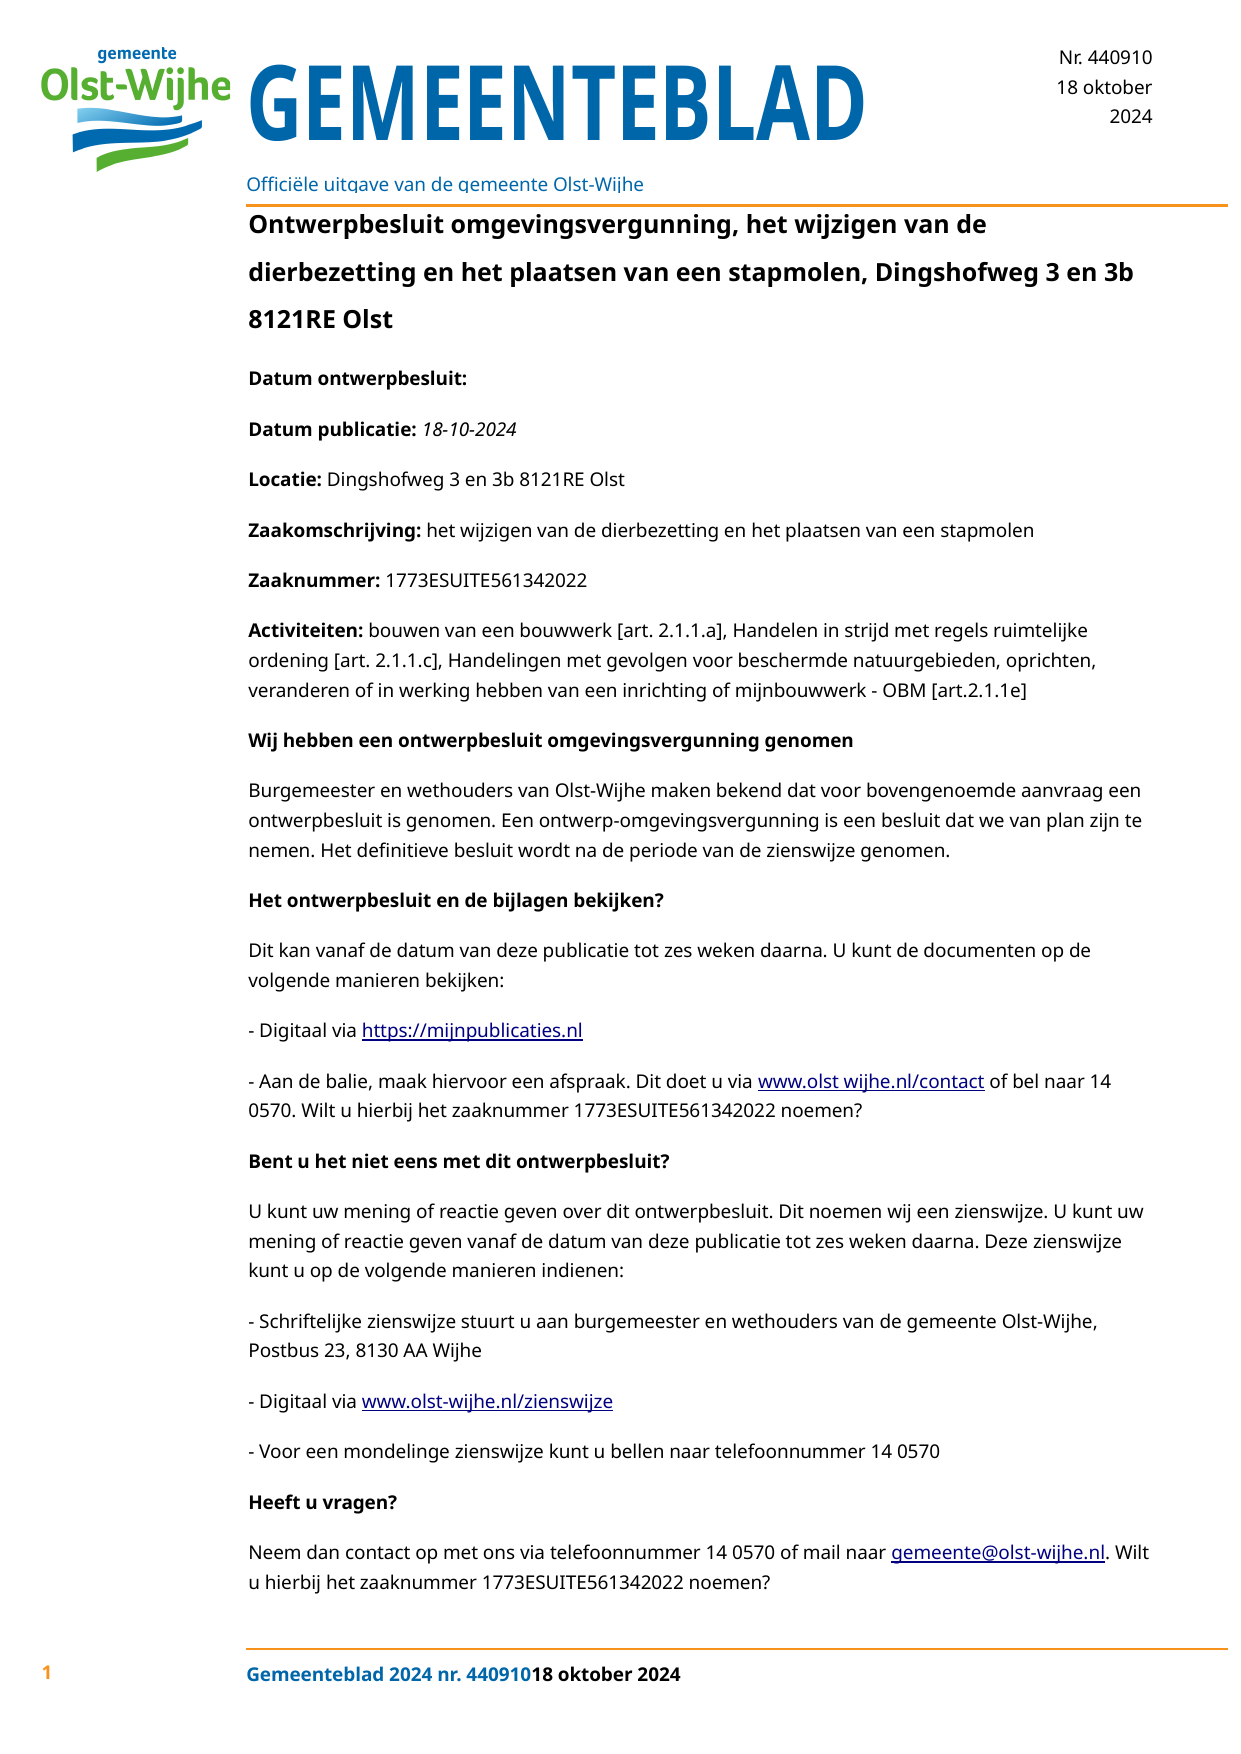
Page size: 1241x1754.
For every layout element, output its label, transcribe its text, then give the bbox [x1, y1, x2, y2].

text Locatie: Dingshofweg 3 en 3b 8121RE Olst [248, 466, 1152, 492]
text Activiteiten: bouwen van een bouwwerk [art. 2.1.1.a], Handelen in strijd met regels ruimtelijke ordening [art. 2.1.1.c], Handelingen met gevolgen voor beschermde natuurgebieden, oprichten, veranderen of in werking hebben van een inrichting of mijnbouwwerk - OBM [art.2.1.1e] [248, 618, 1152, 702]
picture [41, 47, 231, 172]
text Zaaknummer: 1773ESUITE561342022 [248, 567, 1152, 593]
text U kunt uw mening of reactie geven over dit ontwerpbesluit. Dit noemen wij een zienswijze. U kunt uw mening of reactie geven vanaf de datum van deze publicatie tot zes weken daarna. Deze zienswijze kunt u op de volgende manieren indienen: [248, 1198, 1152, 1283]
text - Schriftelijke zienswijze stuurt u aan burgemeester en wethouders van de gemeente Olst-Wijhe, Postbus 23, 8130 AA Wijhe [248, 1308, 1152, 1363]
text Heeft u vragen? [248, 1489, 1152, 1514]
text Datum ontwerpbesluit: [248, 366, 1152, 391]
text Zaakomschrijving: het wijzigen van de dierbezetting en het plaatsen van een stapmolen [248, 517, 1152, 542]
text - Digitaal via https://mijnpublicaties.nl [248, 1018, 1152, 1043]
text Neem dan contact op met ons via telefoonnummer 14 0570 of mail naar gemeente@olst-wijhe.nl. Wilt u hierbij het zaaknummer 1773ESUITE561342022 noemen? [248, 1539, 1152, 1594]
text Burgemeester en wethouders van Olst-Wijhe maken bekend dat voor bovengenoemde aanvraag een ontwerpbesluit is genomen. Een ontwerp-omgevingsvergunning is een besluit dat we van plan zijn te nemen. Het definitieve besluit wordt na de periode van de zienswijze genomen. [248, 778, 1152, 862]
text Datum publicatie: 18-10-2024 [248, 416, 1152, 442]
text - Digitaal via www.olst-wijhe.nl/zienswijze [248, 1388, 1152, 1414]
text - Voor een mondelinge zienswijze kunt u bellen naar telefoonnummer 14 0570 [248, 1438, 1152, 1464]
text Ontwerpbesluit omgevingsvergunning, het wijzigen van de dierbezetting en het plaatsen van een stapmolen, Dingshofweg 3 en 3b 8121RE Olst [248, 207, 1152, 336]
text Wij hebben een ontwerpbesluit omgevingsvergunning genomen [248, 727, 1152, 753]
text Dit kan vanaf de datum van deze publicatie tot zes weken daarna. U kunt de documenten op de volgende manieren bekijken: [248, 938, 1152, 993]
text - Aan de balie, maak hiervoor een afspraak. Dit doet u via www.olst wijhe.nl/contact of bel naar 14 0570. Wilt u hierbij het zaaknummer 1773ESUITE561342022 noemen? [248, 1068, 1152, 1123]
text Bent u het niet eens met dit ontwerpbesluit? [248, 1148, 1152, 1174]
text Het ontwerpbesluit en de bijlagen bekijken? [248, 887, 1152, 913]
